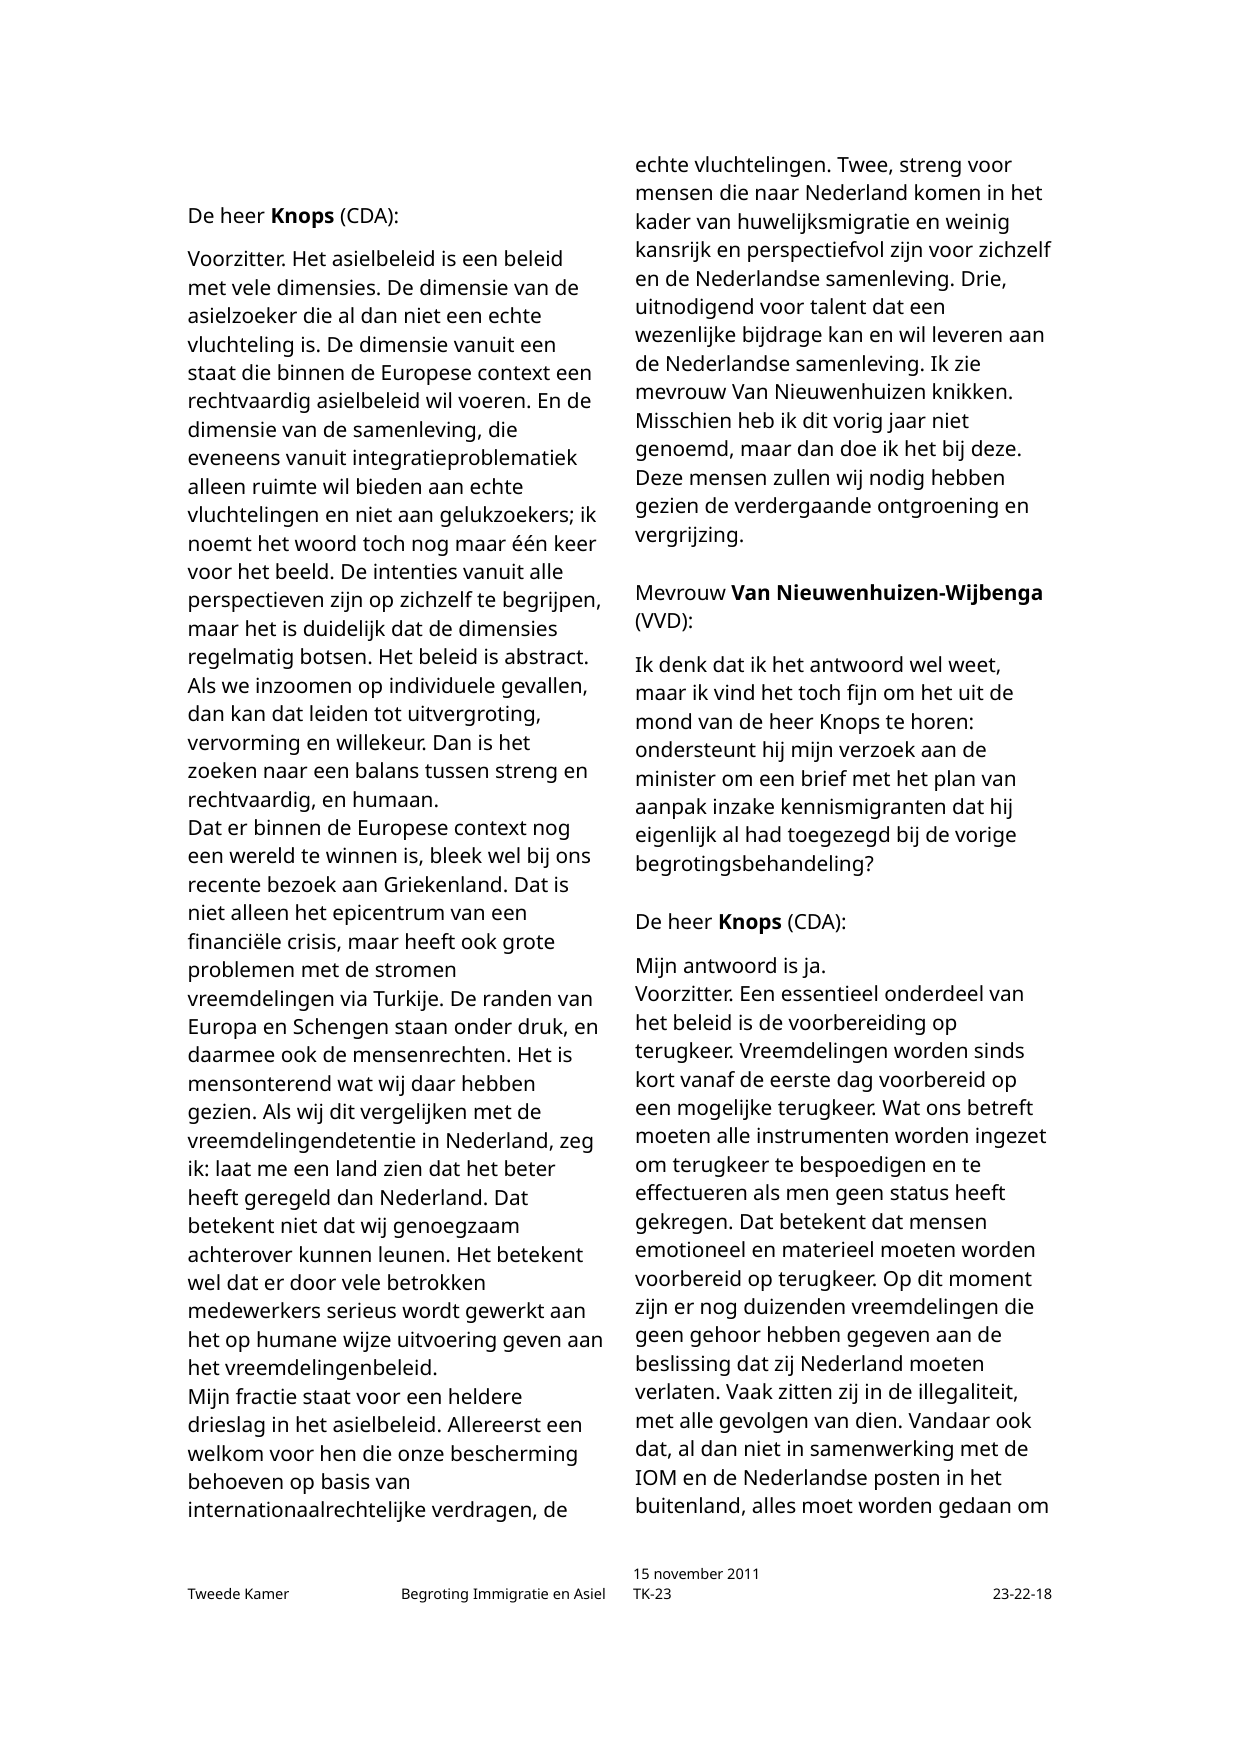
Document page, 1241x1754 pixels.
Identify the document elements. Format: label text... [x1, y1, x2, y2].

text Ik denk dat ik het antwoord wel weet, maar ik vind het toch fijn om het uit de mond van de heer Knops te horen: ondersteunt hij mijn verzoek aan de minister om een brief met het plan van aanpak inzake kennismigranten dat hij eigenlijk al had toegezegd bij de vorige begrotingsbehandeling? [635, 650, 1053, 877]
text De heer Knops (CDA): [187, 201, 605, 229]
text Voorzitter. Een essentieel onderdeel van het beleid is de voorbereiding op terugkeer. Vreemdelingen worden sinds kort vanaf de eerste dag voorbereid op een mogelijke terugkeer. Wat ons betreft moeten alle instrumenten worden ingezet om terugkeer te bespoedigen en te effectueren als men geen status heeft gekregen. Dat betekent dat mensen emotioneel en materieel moeten worden voorbereid op terugkeer. Op dit moment zijn er nog duizenden vreemdelingen die geen gehoor hebben gegeven aan de beslissing dat zij Nederland moeten verlaten. Vaak zitten zij in de illegaliteit, met alle gevolgen van dien. Vandaar ook dat, al dan niet in samenwerking met de IOM en de Nederlandse posten in het buitenland, alles moet worden gedaan om [635, 979, 1053, 1520]
text Mijn fractie staat voor een heldere drieslag in het asielbeleid. Allereerst een welkom voor hen die onze bescherming behoeven op basis van internationaalrechtelijke verdragen, de [187, 1382, 605, 1524]
text Dat er binnen de Europese context nog een wereld te winnen is, bleek wel bij ons recente bezoek aan Griekenland. Dat is niet alleen het epicentrum van een financiële crisis, maar heeft ook grote problemen met de stromen vreemdelingen via Turkije. De randen van Europa en Schengen staan onder druk, en daarmee ook de mensenrechten. Het is mensonterend wat wij daar hebben gezien. Als wij dit vergelijken met de vreemdelingendetentie in Nederland, zeg ik: laat me een land zien dat het beter heeft geregeld dan Nederland. Dat betekent niet dat wij genoegzaam achterover kunnen leunen. Het betekent wel dat er door vele betrokken medewerkers serieus wordt gewerkt aan het op humane wijze uitvoering geven aan het vreemdelingenbeleid. [187, 813, 605, 1382]
text De heer Knops (CDA): [635, 907, 1053, 936]
text echte vluchtelingen. Twee, streng voor mensen die naar Nederland komen in het kader van huwelijksmigratie en weinig kansrijk en perspectiefvol zijn voor zichzelf en de Nederlandse samenleving. Drie, uitnodigend voor talent dat een wezenlijke bijdrage kan en wil leveren aan de Nederlandse samenleving. Ik zie mevrouw Van Nieuwenhuizen knikken. Misschien heb ik dit vorig jaar niet genoemd, maar dan doe ik het bij deze. Deze mensen zullen wij nodig hebben gezien de verdergaande ontgroening en vergrijzing. [635, 150, 1053, 548]
text Voorzitter. Het asielbeleid is een beleid met vele dimensies. De dimensie van de asielzoeker die al dan niet een echte vluchteling is. De dimensie vanuit een staat die binnen de Europese context een rechtvaardig asielbeleid wil voeren. En de dimensie van de samenleving, die eveneens vanuit integratieproblematiek alleen ruimte wil bieden aan echte vluchtelingen en niet aan gelukzoekers; ik noemt het woord toch nog maar één keer voor het beeld. De intenties vanuit alle perspectieven zijn op zichzelf te begrijpen, maar het is duidelijk dat de dimensies regelmatig botsen. Het beleid is abstract. Als we inzoomen op individuele gevallen, dan kan dat leiden tot uitvergroting, vervorming en willekeur. Dan is het zoeken naar een balans tussen streng en rechtvaardig, en humaan. [187, 244, 605, 813]
text  [187, 150, 605, 178]
text Mijn antwoord is ja. [635, 951, 1053, 979]
text Mevrouw Van Nieuwenhuizen-Wijbenga (VVD): [635, 578, 1053, 635]
